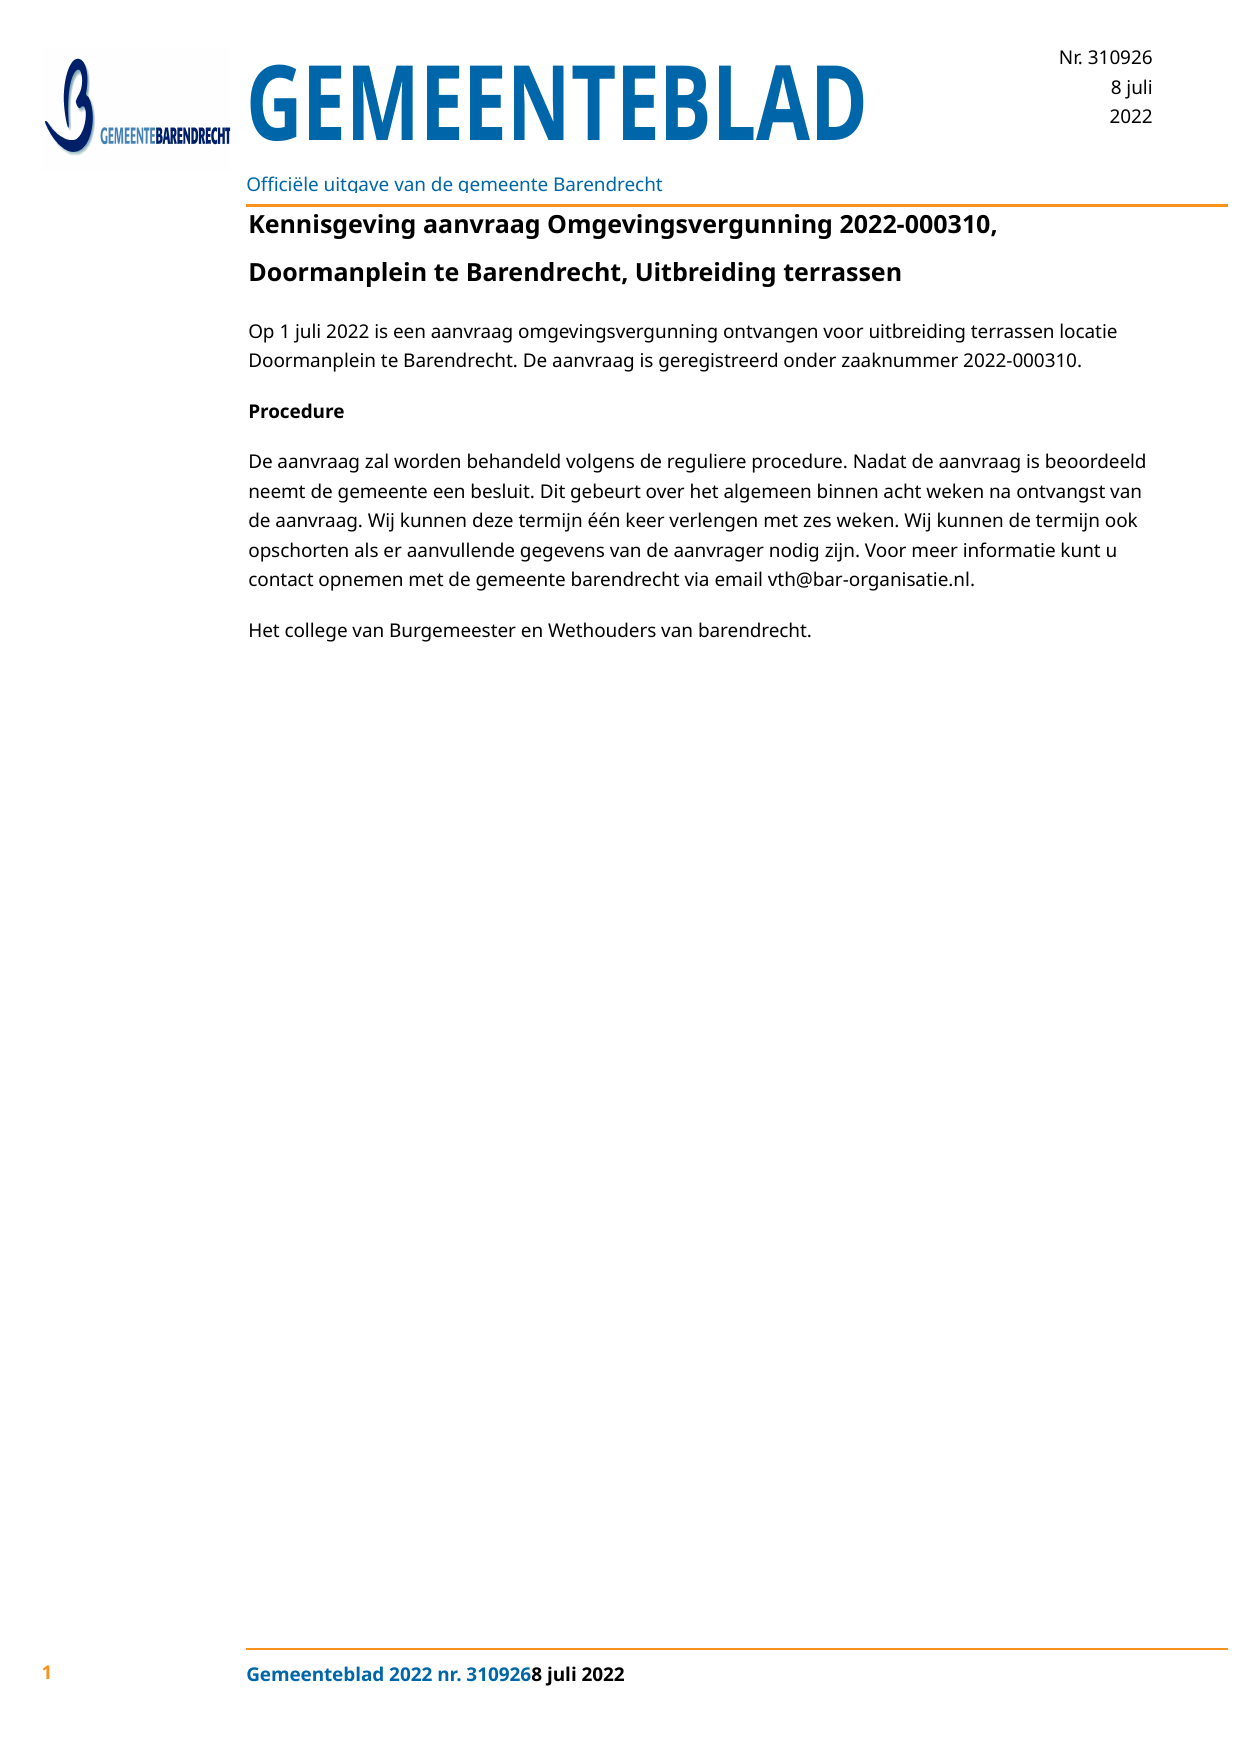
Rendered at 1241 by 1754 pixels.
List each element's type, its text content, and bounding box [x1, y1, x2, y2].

text Kennisgeving aanvraag Omgevingsvergunning 2022-000310, Doormanplein te Barendrecht, Uitbreiding terrassen [248, 207, 1152, 288]
text Op 1 juli 2022 is een aanvraag omgevingsvergunning ontvangen voor uitbreiding terrassen locatie Doormanplein te Barendrecht. De aanvraag is geregistreerd onder zaaknummer 2022-000310. [248, 318, 1152, 373]
text De aanvraag zal worden behandeld volgens de reguliere procedure. Nadat de aanvraag is beoordeeld neemt de gemeente een besluit. Dit gebeurt over het algemeen binnen acht weken na ontvangst van de aanvraag. Wij kunnen deze termijn één keer verlengen met zes weken. Wij kunnen de termijn ook opschorten als er aanvullende gegevens van de aanvrager nodig zijn. Voor meer informatie kunt u contact opnemen met de gemeente barendrecht via email vth@bar-organisatie.nl. [248, 448, 1152, 592]
picture [41, 47, 231, 172]
text Het college van Burgemeester en Wethouders van barendrecht. [248, 617, 1152, 643]
text Procedure [248, 398, 1152, 424]
